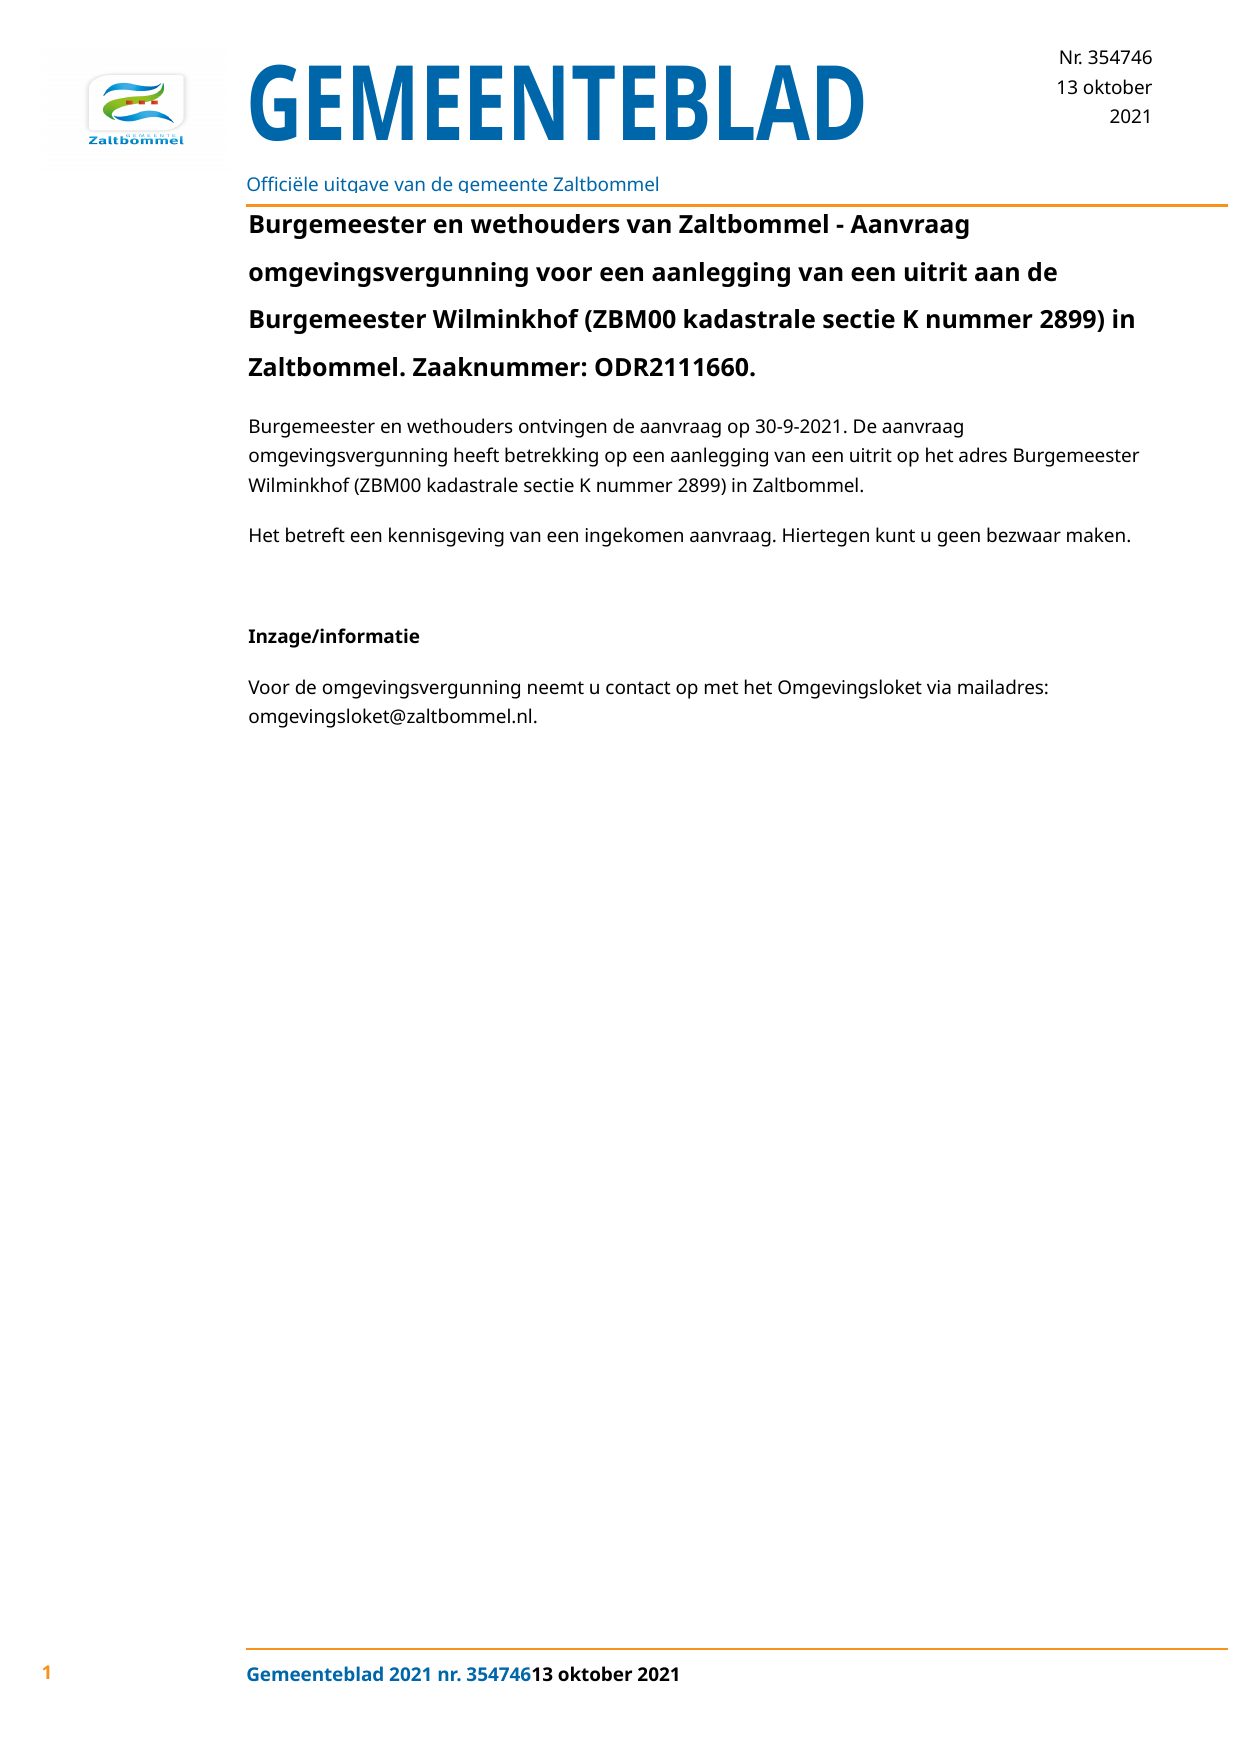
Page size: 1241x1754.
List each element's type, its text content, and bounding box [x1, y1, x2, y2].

text Inzage/informatie [248, 623, 1152, 649]
text Voor de omgevingsvergunning neemt u contact op met het Omgevingsloket via mailadres: omgevingsloket@zaltbommel.nl. [248, 674, 1152, 729]
picture [41, 47, 231, 172]
text Burgemeester en wethouders ontvingen de aanvraag op 30-9-2021. De aanvraag omgevingsvergunning heeft betrekking op een aanlegging van een uitrit op het adres Burgemeester Wilminkhof (ZBM00 kadastrale sectie K nummer 2899) in Zaltbommel. [248, 413, 1152, 498]
text Het betreft een kennisgeving van een ingekomen aanvraag. Hiertegen kunt u geen bezwaar maken. [248, 523, 1152, 548]
text Burgemeester en wethouders van Zaltbommel - Aanvraag omgevingsvergunning voor een aanlegging van een uitrit aan de Burgemeester Wilminkhof (ZBM00 kadastrale sectie K nummer 2899) in Zaltbommel. Zaaknummer: ODR2111660. [248, 207, 1152, 384]
